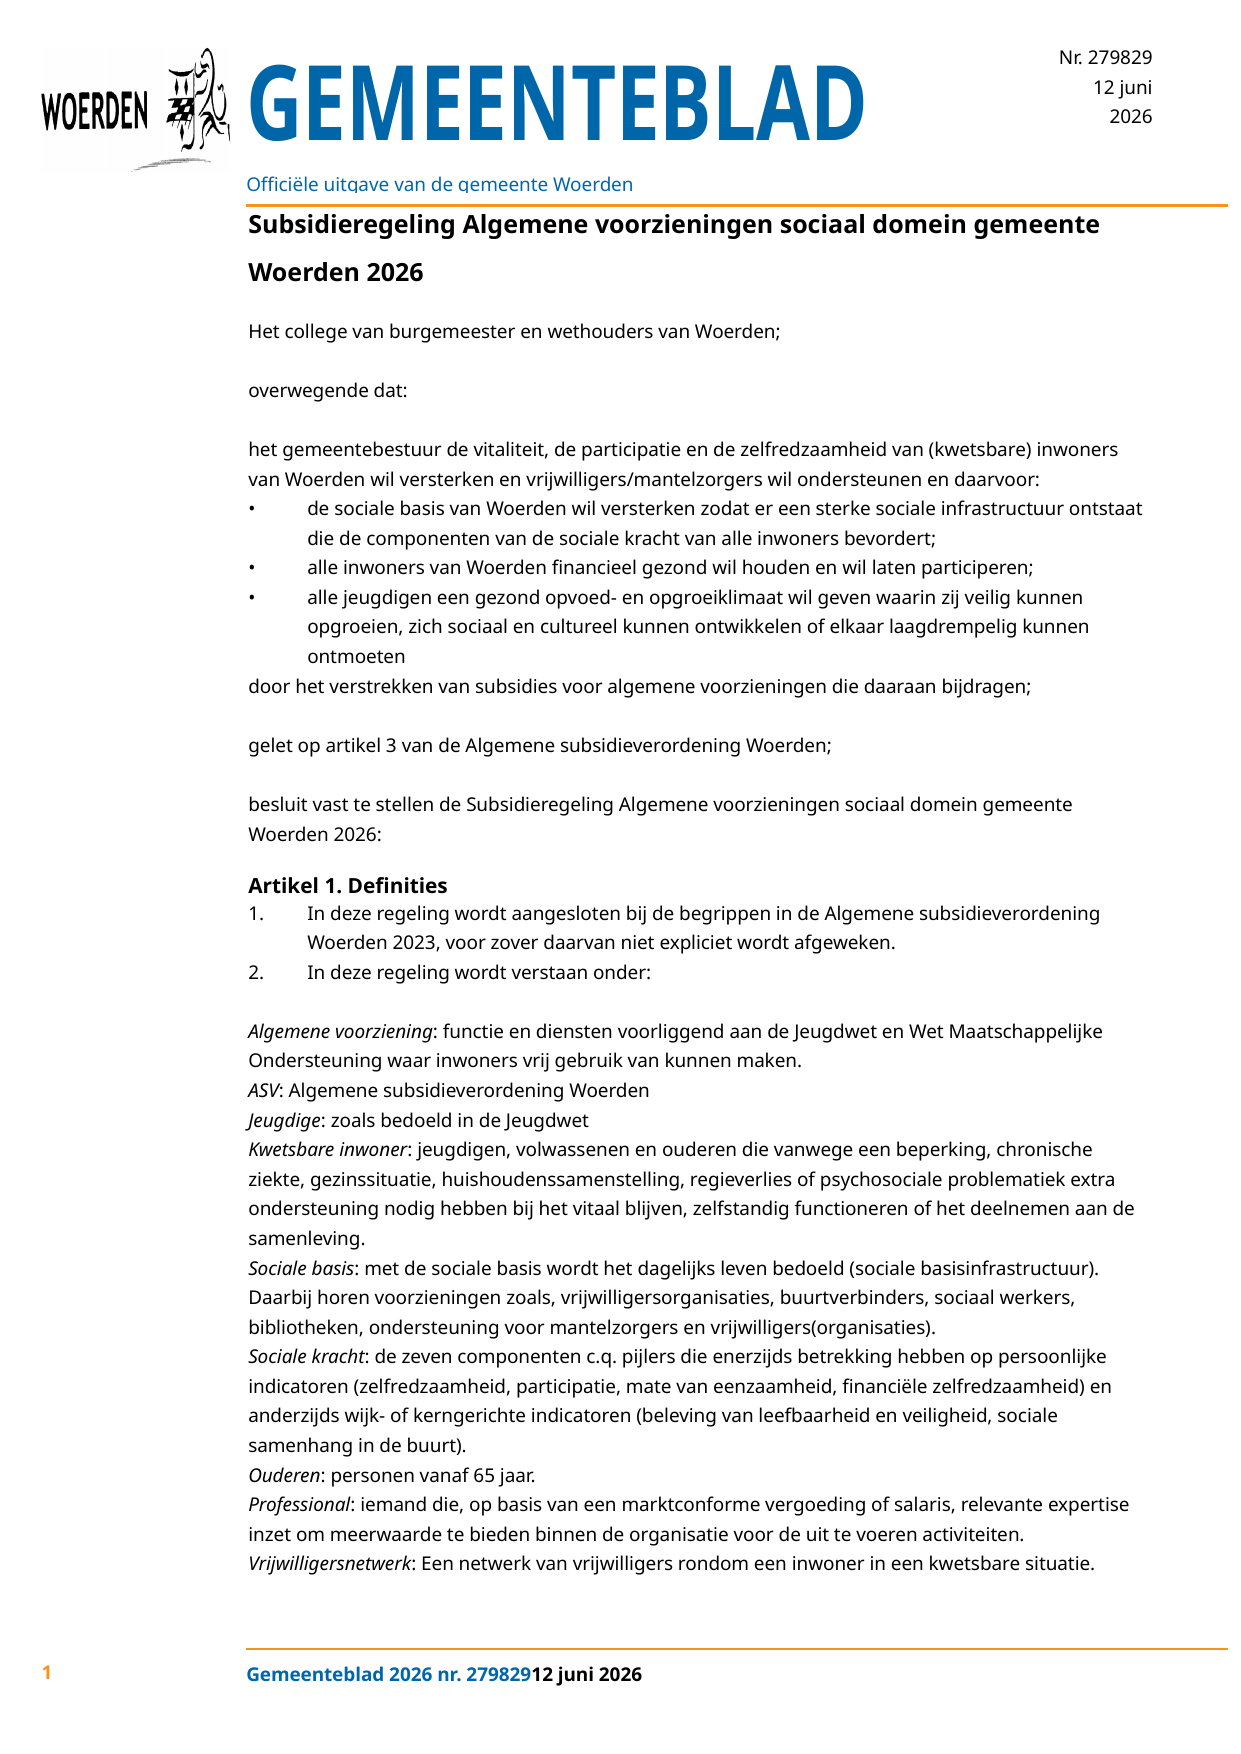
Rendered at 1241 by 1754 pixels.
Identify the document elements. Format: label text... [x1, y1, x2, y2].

text Artikel 1. Definities [248, 871, 1152, 900]
text Sociale kracht: de zeven componenten c.q. pijlers die enerzijds betrekking hebben op persoonlijke indicatoren (zelfredzaamheid, participatie, mate van eenzaamheid, financiële zelfredzaamheid) en anderzijds wijk- of kerngerichte indicatoren (beleving van leefbaarheid en veiligheid, sociale samenhang in de buurt). [248, 1343, 1152, 1458]
text Algemene voorziening: functie en diensten voorliggend aan de Jeugdwet en Wet Maatschappelijke Ondersteuning waar inwoners vrij gebruik van kunnen maken. [248, 1018, 1152, 1073]
text Sociale basis: met de sociale basis wordt het dagelijks leven bedoeld (sociale basisinfrastructuur). Daarbij horen voorzieningen zoals, vrijwilligersorganisaties, buurtverbinders, sociaal werkers, bibliotheken, ondersteuning voor mantelzorgers en vrijwilligers(organisaties). [248, 1255, 1152, 1339]
text Kwetsbare inwoner: jeugdigen, volwassenen en ouderen die vanwege een beperking, chronische ziekte, gezinssituatie, huishoudenssamenstelling, regieverlies of psychosociale problematiek extra ondersteuning nodig hebben bij het vitaal blijven, zelfstandig functioneren of het deelnemen aan de samenleving. [248, 1136, 1152, 1251]
text door het verstrekken van subsidies voor algemene voorzieningen die daaraan bijdragen; [248, 673, 1152, 699]
list alle inwoners van Woerden financieel gezond wil houden en wil laten participeren; [248, 554, 1152, 580]
text gelet op artikel 3 van de Algemene subsidieverordening Woerden; [248, 732, 1152, 758]
list de sociale basis van Woerden wil versterken zodat er een sterke sociale infrastructuur ontstaat die de componenten van de sociale kracht van alle inwoners bevordert; [248, 495, 1152, 551]
text ASV: Algemene subsidieverordening Woerden [248, 1077, 1152, 1103]
text Jeugdige: zoals bedoeld in de Jeugdwet [248, 1107, 1152, 1132]
text Het college van burgemeester en wethouders van Woerden; [248, 318, 1152, 344]
text overwegende dat: [248, 377, 1152, 403]
text het gemeentebestuur de vitaliteit, de participatie en de zelfredzaamheid van (kwetsbare) inwoners van Woerden wil versterken en vrijwilligers/mantelzorgers wil ondersteunen en daarvoor: [248, 436, 1152, 492]
list alle jeugdigen een gezond opvoed- en opgroeiklimaat wil geven waarin zij veilig kunnen opgroeien, zich sociaal en cultureel kunnen ontwikkelen of elkaar laagdrempelig kunnen ontmoeten [248, 584, 1152, 669]
text besluit vast te stellen de Subsidieregeling Algemene voorzieningen sociaal domein gemeente Woerden 2026: [248, 791, 1152, 847]
list In deze regeling wordt aangesloten bij de begrippen in de Algemene subsidieverordening Woerden 2023, voor zover daarvan niet expliciet wordt afgeweken. [248, 900, 1152, 955]
list In deze regeling wordt verstaan onder: [248, 959, 1152, 984]
text Ouderen: personen vanaf 65 jaar. [248, 1462, 1152, 1487]
picture [41, 47, 231, 172]
text Professional: iemand die, op basis van een marktconforme vergoeding of salaris, relevante expertise inzet om meerwaarde te bieden binnen de organisatie voor de uit te voeren activiteiten. [248, 1491, 1152, 1547]
text Subsidieregeling Algemene voorzieningen sociaal domein gemeente Woerden 2026 [248, 207, 1152, 288]
text Vrijwilligersnetwerk: Een netwerk van vrijwilligers rondom een inwoner in een kwetsbare situatie. [248, 1551, 1152, 1576]
